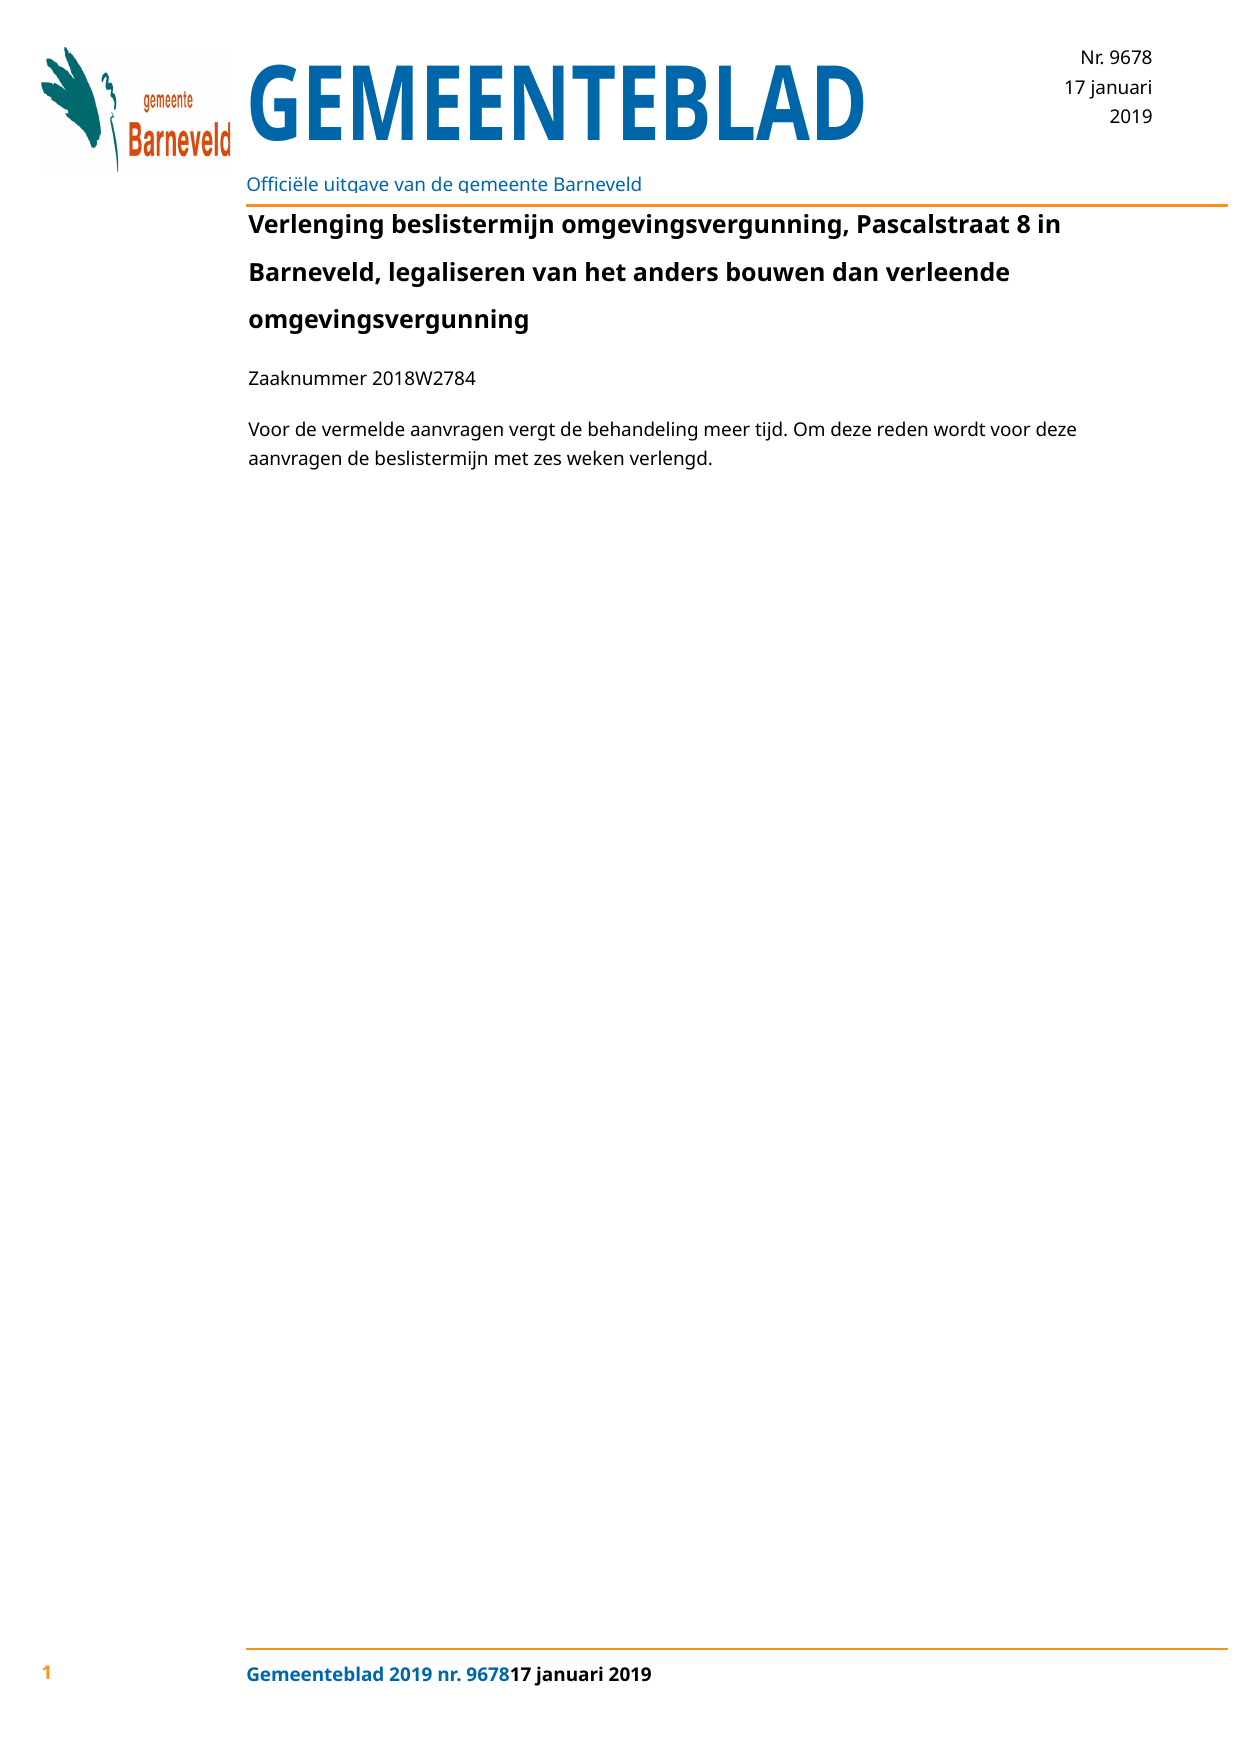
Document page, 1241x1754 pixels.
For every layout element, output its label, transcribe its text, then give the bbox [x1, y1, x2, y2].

text Verlenging beslistermijn omgevingsvergunning, Pascalstraat 8 in Barneveld, legaliseren van het anders bouwen dan verleende omgevingsvergunning [248, 207, 1152, 336]
text Zaaknummer 2018W2784 [248, 366, 1152, 391]
text Voor de vermelde aanvragen vergt de behandeling meer tijd. Om deze reden wordt voor deze aanvragen de beslistermijn met zes weken verlengd. [248, 416, 1152, 471]
picture [41, 47, 231, 172]
